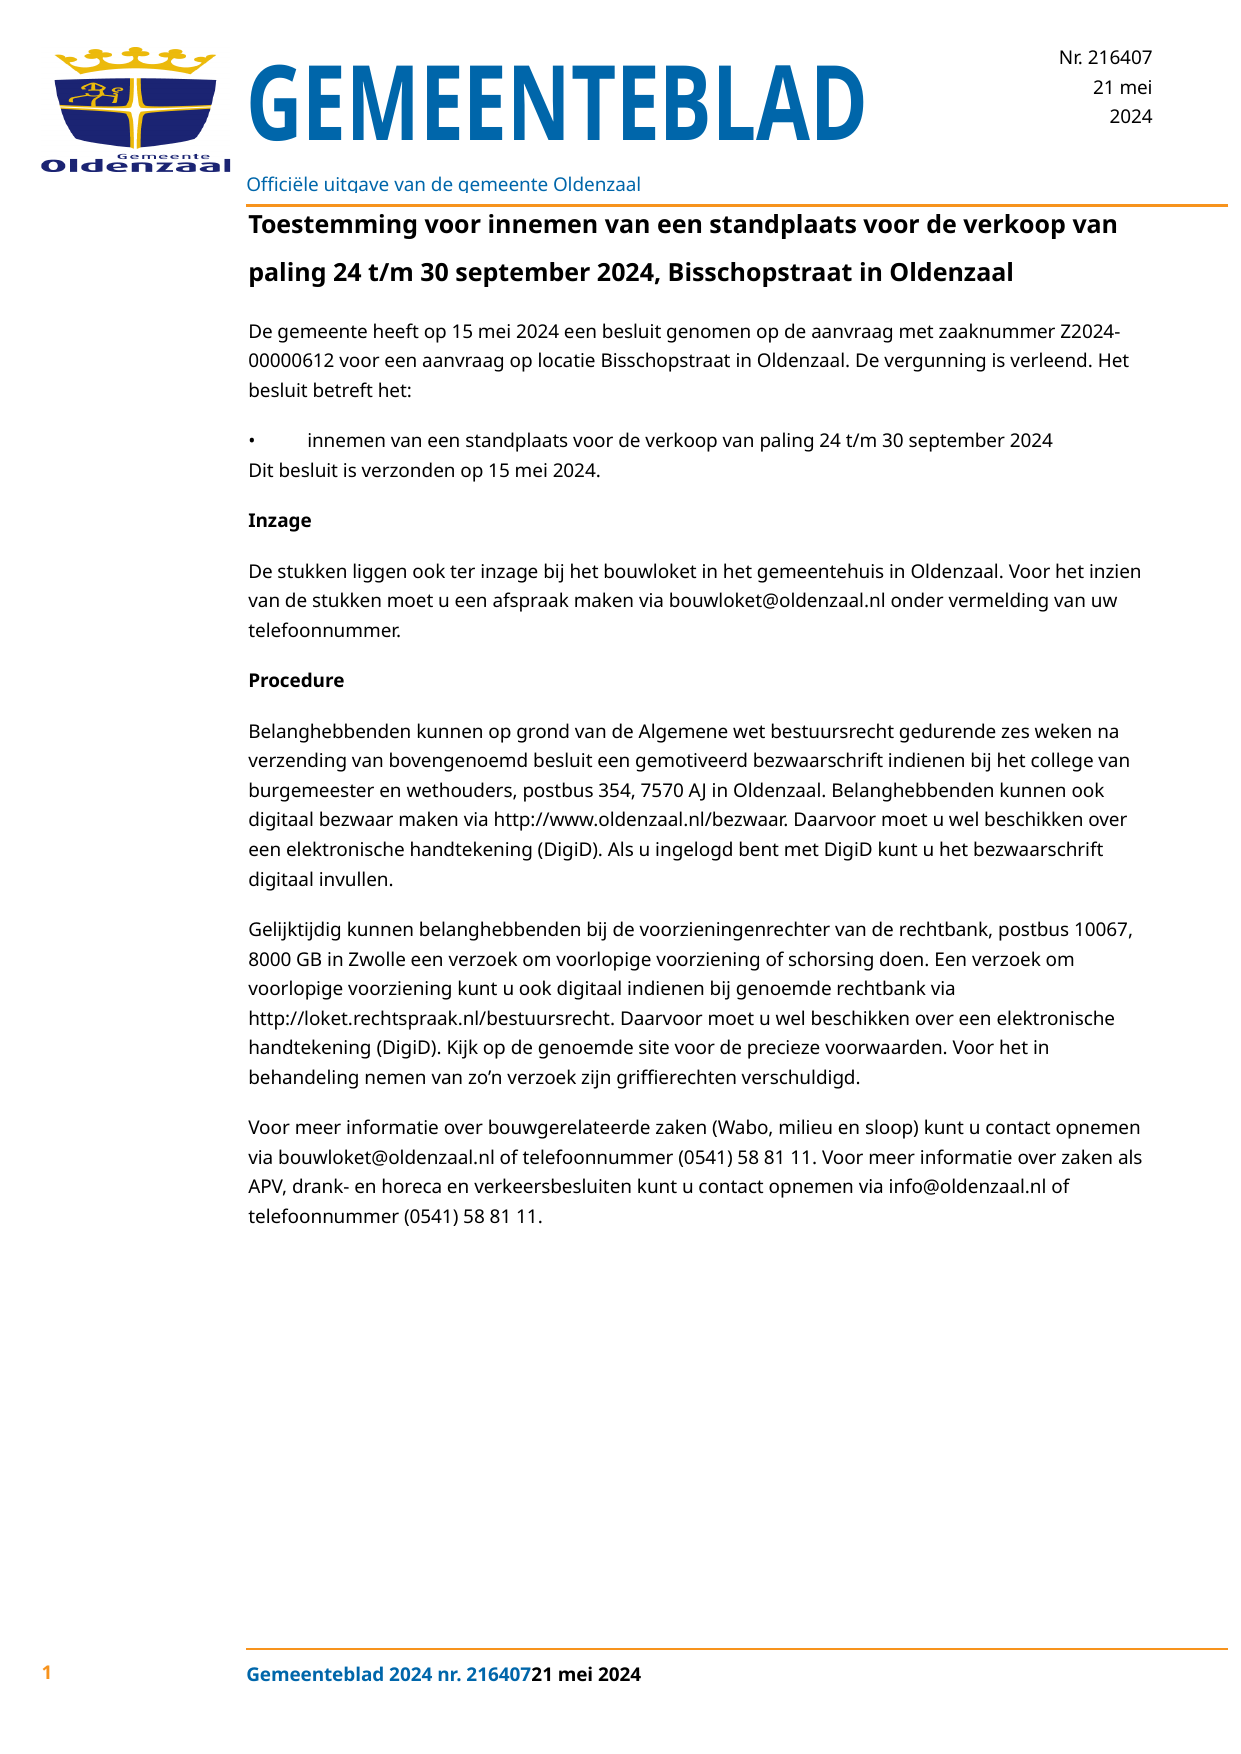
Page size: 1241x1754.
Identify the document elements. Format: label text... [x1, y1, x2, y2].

text Toestemming voor innemen van een standplaats voor de verkoop van paling 24 t/m 30 september 2024, Bisschopstraat in Oldenzaal [248, 207, 1152, 288]
list innemen van een standplaats voor de verkoop van paling 24 t/m 30 september 2024 [248, 427, 1152, 453]
picture [41, 47, 231, 172]
text Inzage [248, 507, 1152, 533]
text De stukken liggen ook ter inzage bij het bouwloket in het gemeentehuis in Oldenzaal. Voor het inzien van de stukken moet u een afspraak maken via bouwloket@oldenzaal.nl onder vermelding van uw telefoonnummer. [248, 558, 1152, 643]
text De gemeente heeft op 15 mei 2024 een besluit genomen op de aanvraag met zaaknummer Z2024-00000612 voor een aanvraag op locatie Bisschopstraat in Oldenzaal. De vergunning is verleend. Het besluit betreft het: [248, 318, 1152, 403]
text Gelijktijdig kunnen belanghebbenden bij de voorzieningenrechter van de rechtbank, postbus 10067, 8000 GB in Zwolle een verzoek om voorlopige voorziening of schorsing doen. Een verzoek om voorlopige voorziening kunt u ook digitaal indienen bij genoemde rechtbank via http://loket.rechtspraak.nl/bestuursrecht. Daarvoor moet u wel beschikken over een elektronische handtekening (DigiD). Kijk op de genoemde site voor de precieze voorwaarden. Voor het in behandeling nemen van zo’n verzoek zijn griffierechten verschuldigd. [248, 916, 1152, 1090]
text Dit besluit is verzonden op 15 mei 2024. [248, 457, 1152, 483]
text Voor meer informatie over bouwgerelateerde zaken (Wabo, milieu en sloop) kunt u contact opnemen via bouwloket@oldenzaal.nl of telefoonnummer (0541) 58 81 11. Voor meer informatie over zaken als APV, drank- en horeca en verkeersbesluiten kunt u contact opnemen via info@oldenzaal.nl of telefoonnummer (0541) 58 81 11. [248, 1114, 1152, 1229]
text Procedure [248, 667, 1152, 693]
text Belanghebbenden kunnen op grond van de Algemene wet bestuursrecht gedurende zes weken na verzending van bovengenoemd besluit een gemotiveerd bezwaarschrift indienen bij het college van burgemeester en wethouders, postbus 354, 7570 AJ in Oldenzaal. Belanghebbenden kunnen ook digitaal bezwaar maken via http://www.oldenzaal.nl/bezwaar. Daarvoor moet u wel beschikken over een elektronische handtekening (DigiD). Als u ingelogd bent met DigiD kunt u het bezwaarschrift digitaal invullen. [248, 718, 1152, 892]
